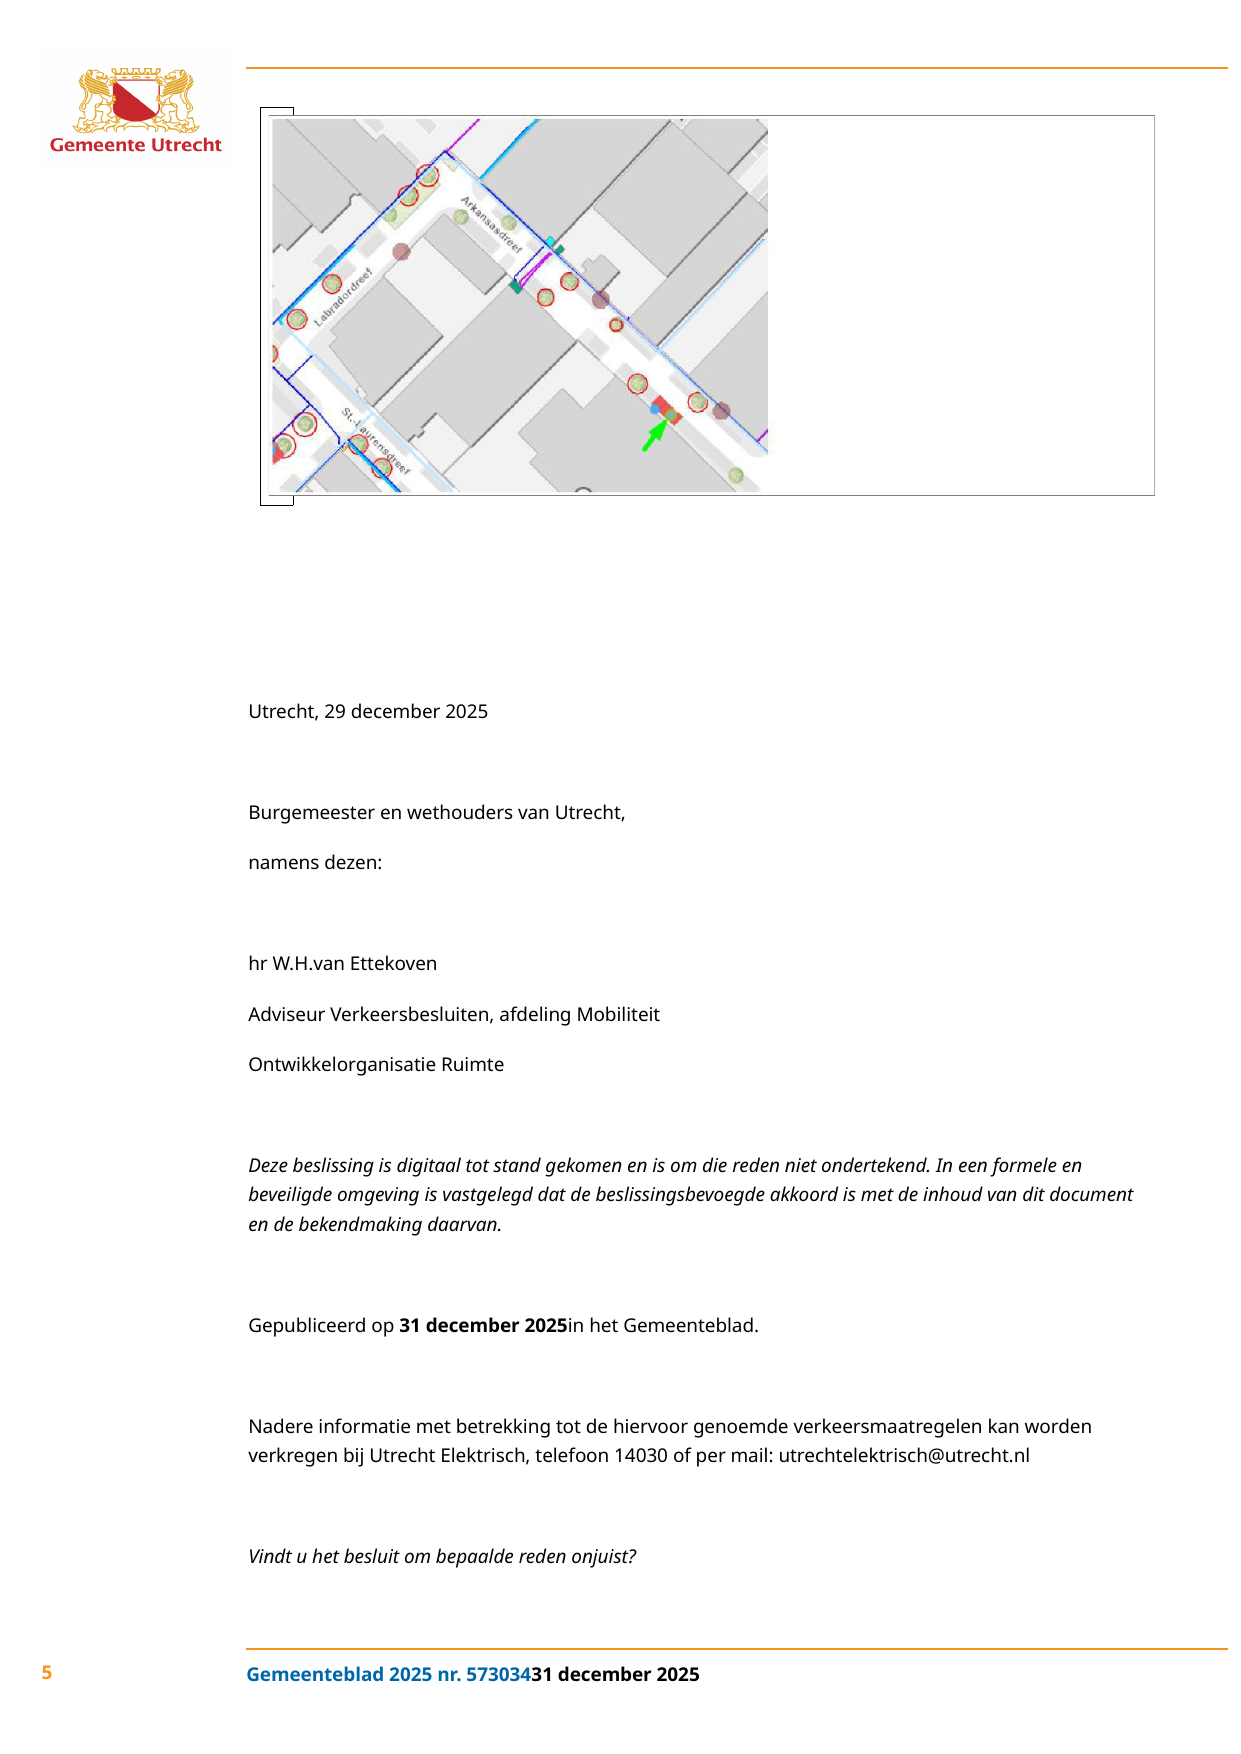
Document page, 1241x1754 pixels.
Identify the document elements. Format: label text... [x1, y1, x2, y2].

text Gepubliceerd op 31 december 2025in het Gemeenteblad. [248, 1312, 1152, 1338]
picture [41, 47, 231, 172]
picture [268, 115, 1155, 496]
text Burgemeester en wethouders van Utrecht, [248, 799, 1152, 825]
text Adviseur Verkeersbesluiten, afdeling Mobiliteit [248, 1001, 1152, 1027]
text namens dezen: [248, 849, 1152, 875]
text Vindt u het besluit om bepaalde reden onjuist? [248, 1543, 1152, 1569]
text Nadere informatie met betrekking tot de hiervoor genoemde verkeersmaatregelen kan worden verkregen bij Utrecht Elektrisch, telefoon 14030 of per mail: utrechtelektrisch@utrecht.nl [248, 1413, 1152, 1468]
text hr W.H.van Ettekoven [248, 950, 1152, 976]
text Ontwikkelorganisatie Ruimte [248, 1051, 1152, 1077]
text Utrecht, 29 december 2025 [248, 698, 1152, 724]
text Deze beslissing is digitaal tot stand gekomen en is om die reden niet ondertekend. In een formele en beveiligde omgeving is vastgelegd dat de beslissingsbevoegde akkoord is met de inhoud van dit document en de bekendmaking daarvan. [248, 1152, 1152, 1237]
